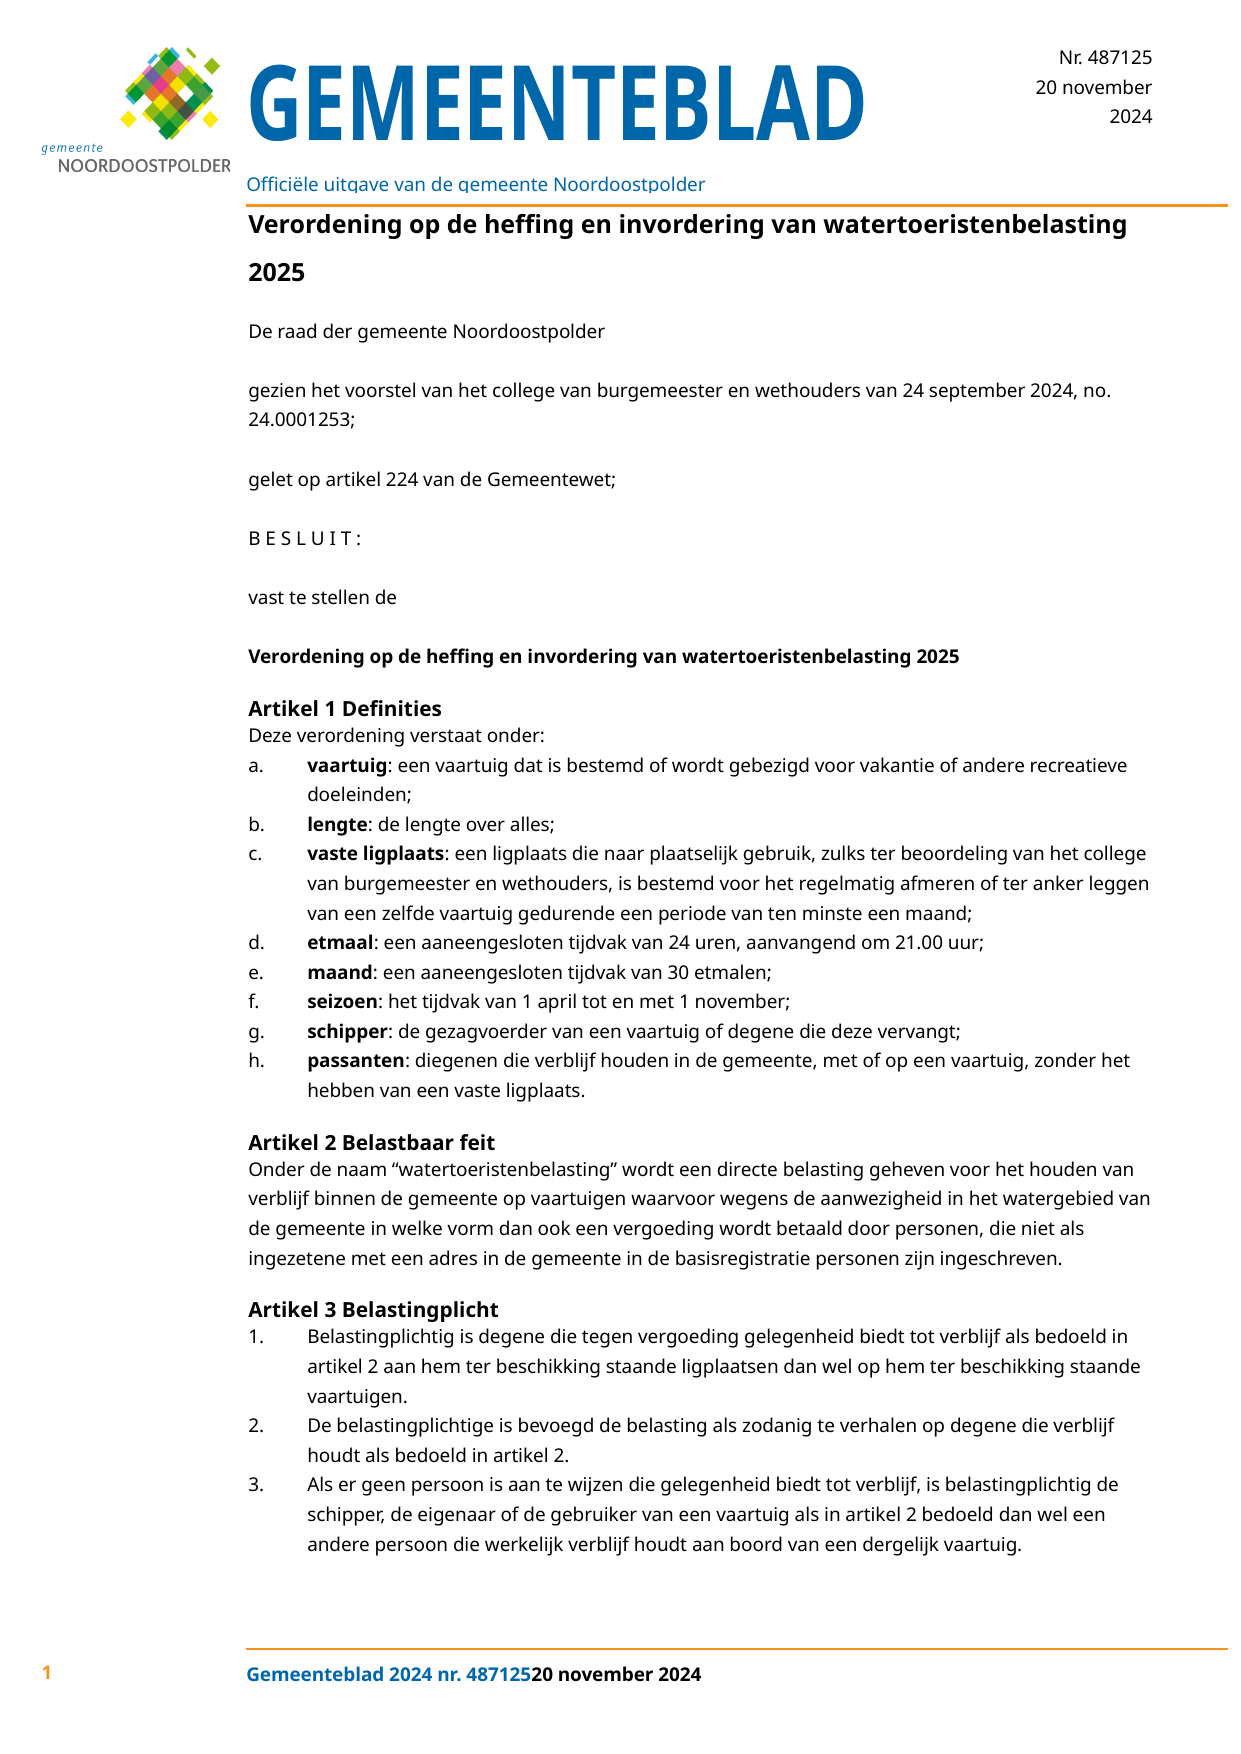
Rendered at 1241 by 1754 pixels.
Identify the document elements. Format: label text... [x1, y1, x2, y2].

text Artikel 3 Belastingplicht [248, 1295, 1152, 1324]
list schipper: de gezagvoerder van een vaartuig of degene die deze vervangt; [248, 1018, 1152, 1044]
text gelet op artikel 224 van de Gemeentewet; [248, 466, 1152, 492]
list De belastingplichtige is bevoegd de belasting als zodanig te verhalen op degene die verblijf houdt als bedoeld in artikel 2. [248, 1412, 1152, 1468]
text De raad der gemeente Noordoostpolder [248, 318, 1152, 344]
list etmaal: een aaneengesloten tijdvak van 24 uren, aanvangend om 21.00 uur; [248, 929, 1152, 955]
text Verordening op de heffing en invordering van watertoeristenbelasting 2025 [248, 207, 1152, 288]
list Belastingplichtig is degene die tegen vergoeding gelegenheid biedt tot verblijf als bedoeld in artikel 2 aan hem ter beschikking staande ligplaatsen dan wel op hem ter beschikking staande vaartuigen. [248, 1324, 1152, 1408]
text Deze verordening verstaat onder: [248, 722, 1152, 748]
text Artikel 1 Definities [248, 694, 1152, 722]
text Onder de naam “watertoeristenbelasting” wordt een directe belasting geheven voor het houden van verblijf binnen de gemeente op vaartuigen waarvoor wegens de aanwezigheid in het watergebied van de gemeente in welke vorm dan ook een vergoeding wordt betaald door personen, die niet als ingezetene met een adres in de gemeente in de basisregistratie personen zijn ingeschreven. [248, 1156, 1152, 1271]
text Artikel 2 Belastbaar feit [248, 1128, 1152, 1156]
text gezien het voorstel van het college van burgemeester en wethouders van 24 september 2024, no. 24.0001253; [248, 377, 1152, 432]
list passanten: diegenen die verblijf houden in de gemeente, met of op een vaartuig, zonder het hebben van een vaste ligplaats. [248, 1048, 1152, 1103]
list Als er geen persoon is aan te wijzen die gelegenheid biedt tot verblijf, is belastingplichtig de schipper, de eigenaar of de gebruiker van een vaartuig als in artikel 2 bedoeld dan wel een andere persoon die werkelijk verblijf houdt aan boord van een dergelijk vaartuig. [248, 1472, 1152, 1556]
list vaste ligplaats: een ligplaats die naar plaatselijk gebruik, zulks ter beoordeling van het college van burgemeester en wethouders, is bestemd voor het regelmatig afmeren of ter anker leggen van een zelfde vaartuig gedurende een periode van ten minste een maand; [248, 841, 1152, 925]
text vast te stellen de [248, 584, 1152, 610]
list vaartuig: een vaartuig dat is bestemd of wordt gebezigd voor vakantie of andere recreatieve doeleinden; [248, 752, 1152, 807]
picture [41, 47, 231, 172]
text Verordening op de heffing en invordering van watertoeristenbelasting 2025 [248, 643, 1152, 669]
list lengte: de lengte over alles; [248, 811, 1152, 837]
text B E S L U I T : [248, 525, 1152, 551]
list maand: een aaneengesloten tijdvak van 30 etmalen; [248, 959, 1152, 984]
list seizoen: het tijdvak van 1 april tot en met 1 november; [248, 988, 1152, 1014]
